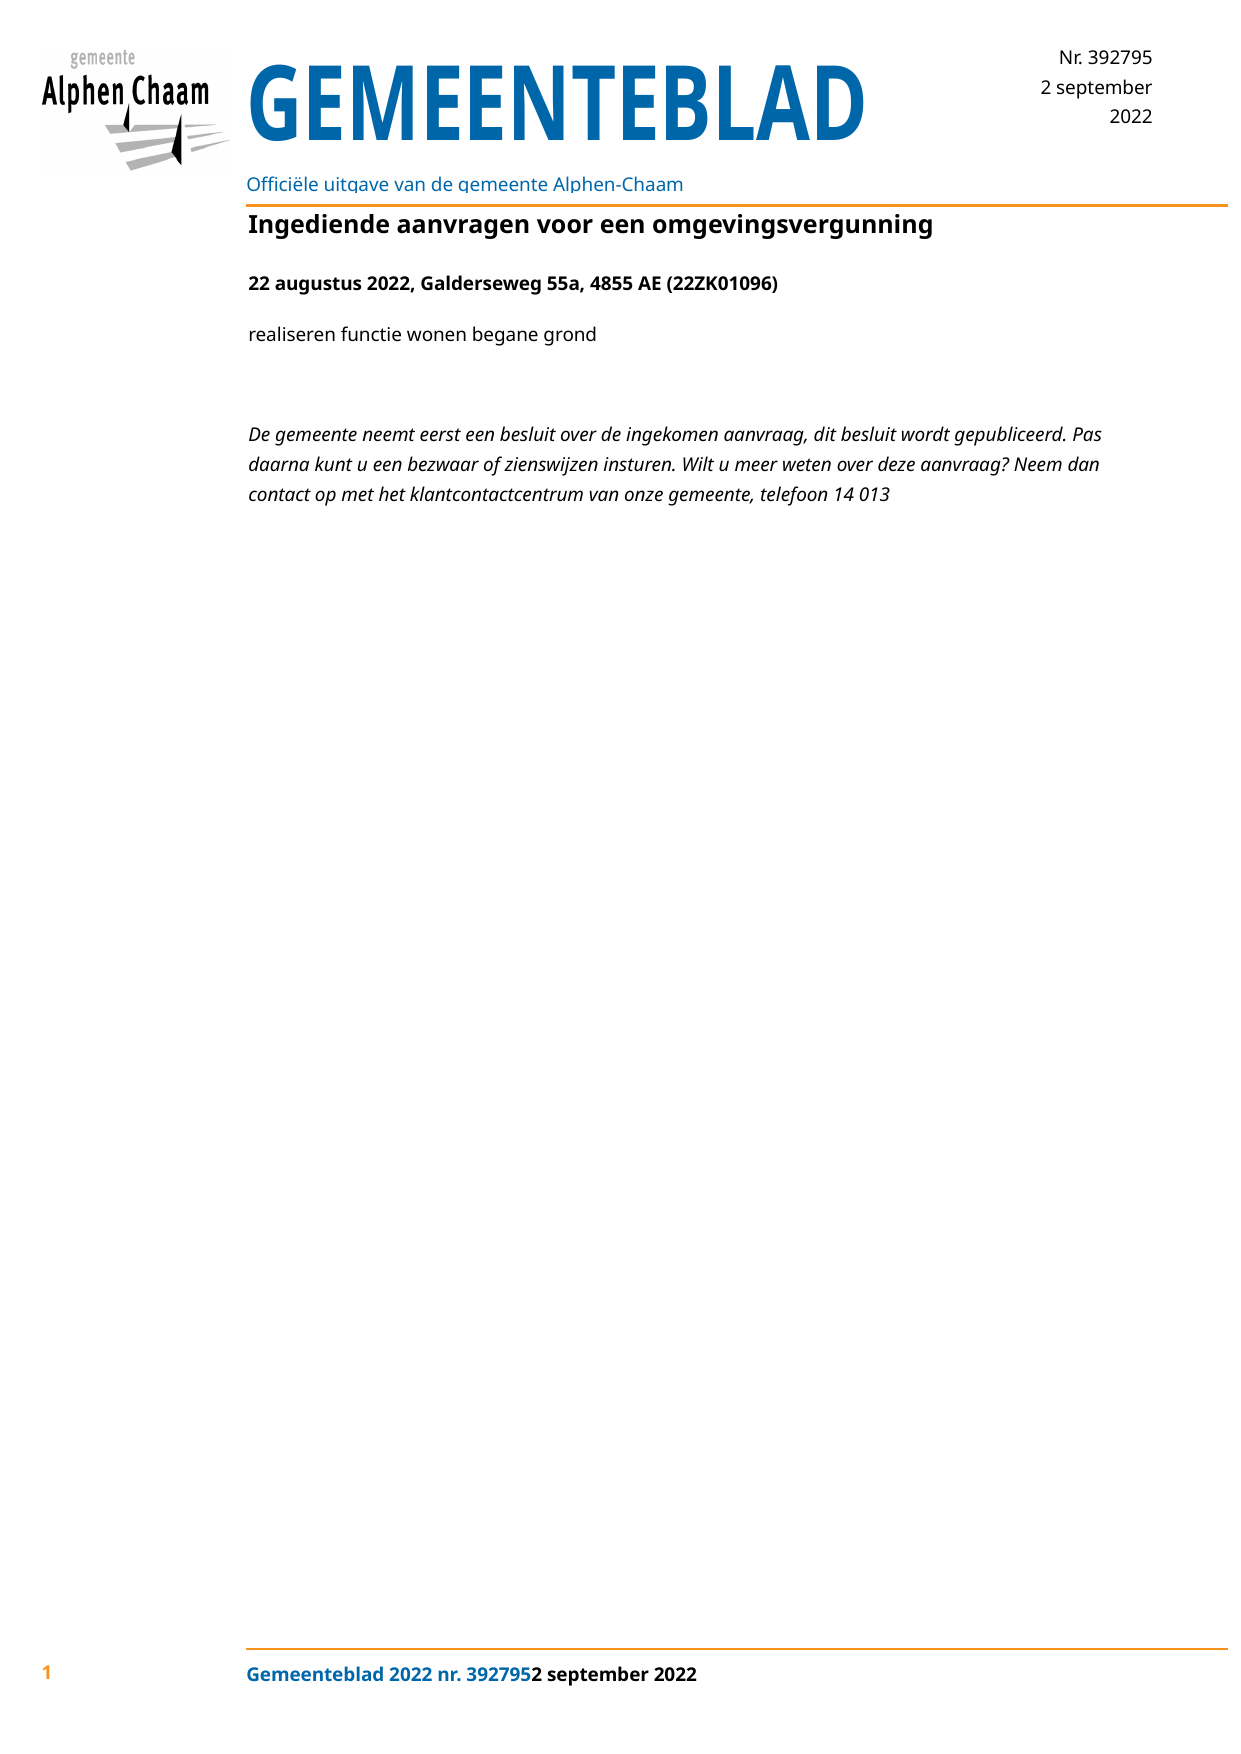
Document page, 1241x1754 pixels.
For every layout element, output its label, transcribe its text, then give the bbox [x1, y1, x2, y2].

text De gemeente neemt eerst een besluit over de ingekomen aanvraag, dit besluit wordt gepubliceerd. Pas daarna kunt u een bezwaar of zienswijzen insturen. Wilt u meer weten over deze aanvraag? Neem dan contact op met het klantcontactcentrum van onze gemeente, telefoon 14 013 [248, 422, 1152, 506]
text 22 augustus 2022, Galderseweg 55a, 4855 AE (22ZK01096) [248, 270, 1152, 296]
text Ingediende aanvragen voor een omgevingsvergunning [248, 207, 1152, 241]
text realiseren functie wonen begane grond [248, 321, 1152, 346]
picture [41, 47, 231, 172]
